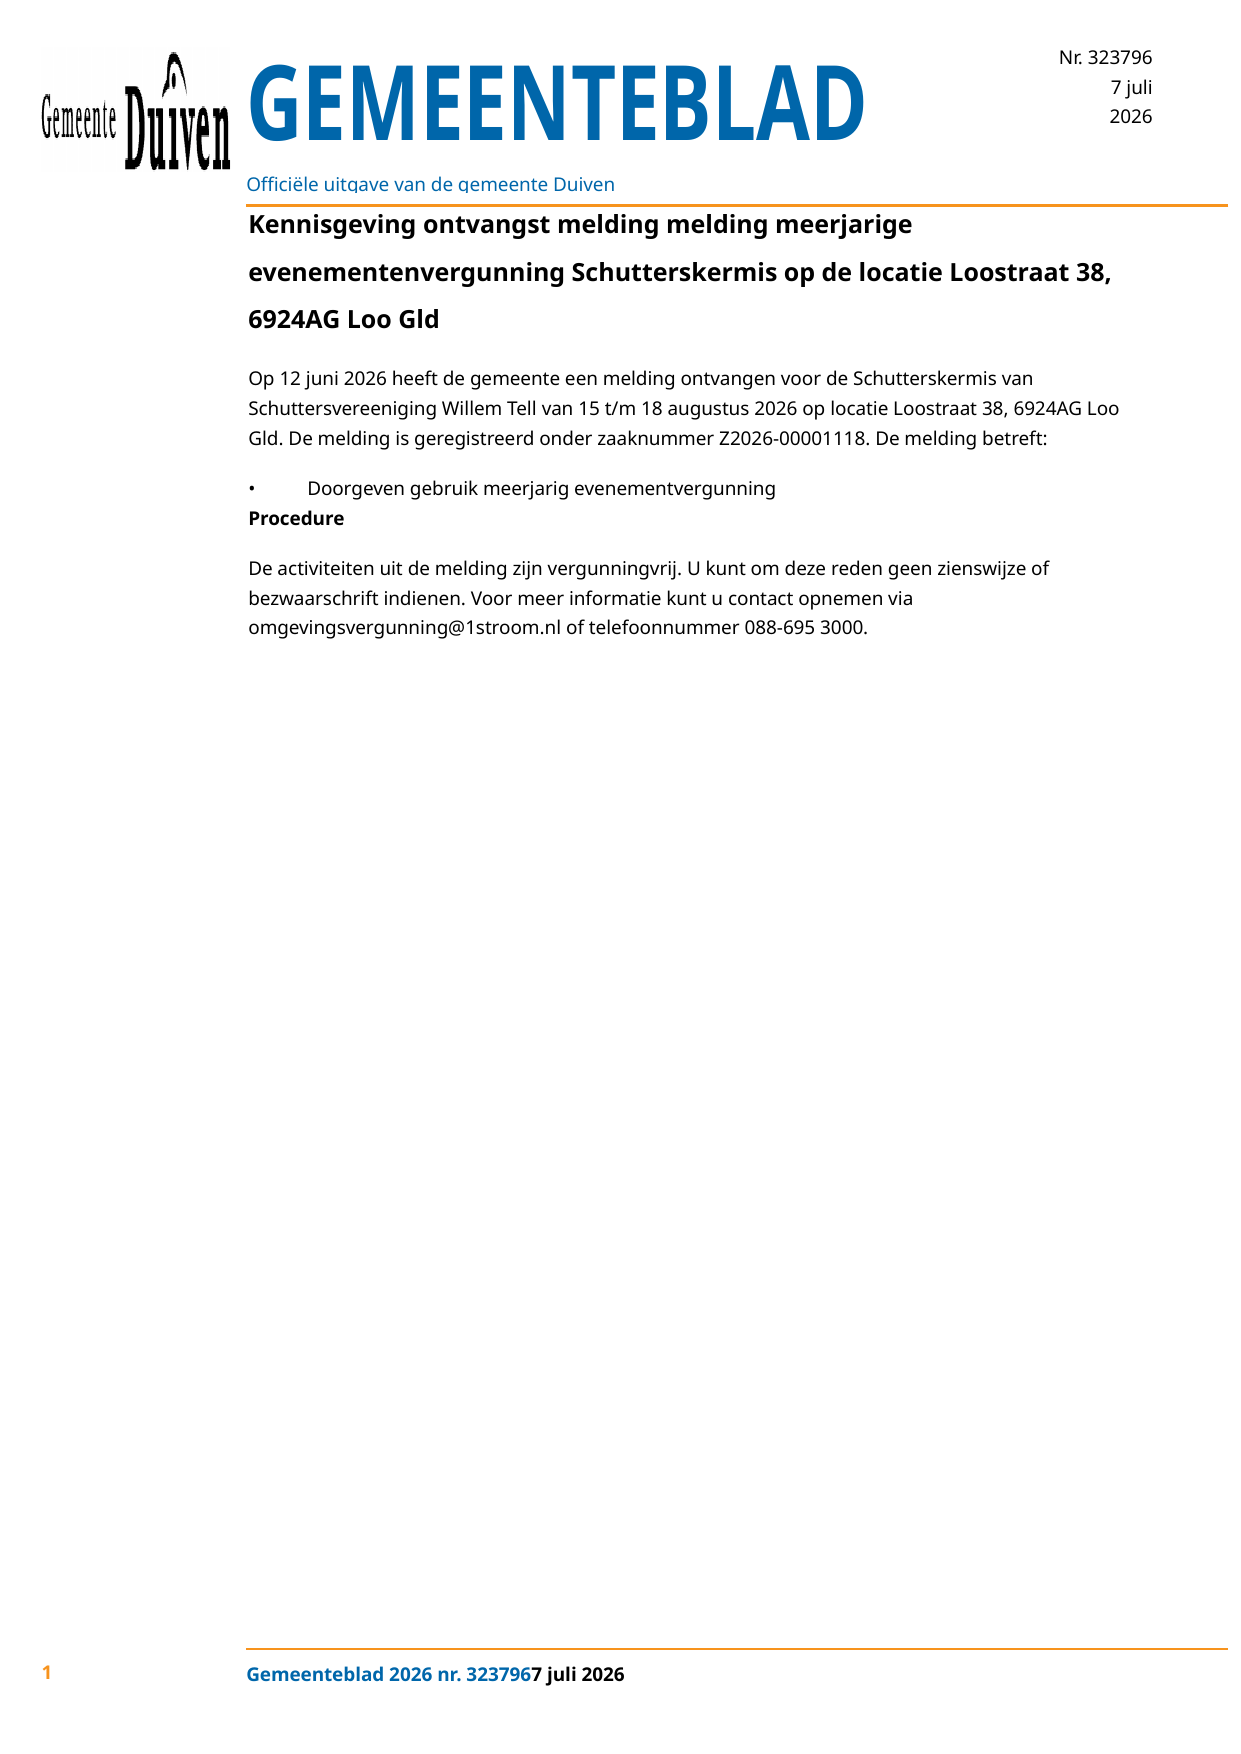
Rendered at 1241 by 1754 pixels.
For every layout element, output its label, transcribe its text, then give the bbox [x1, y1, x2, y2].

list Doorgeven gebruik meerjarig evenementvergunning [248, 475, 1152, 501]
text Procedure [248, 505, 1152, 530]
text Kennisgeving ontvangst melding melding meerjarige evenementenvergunning Schutterskermis op de locatie Loostraat 38, 6924AG Loo Gld [248, 207, 1152, 336]
text Op 12 juni 2026 heeft de gemeente een melding ontvangen voor de Schutterskermis van Schuttersvereeniging Willem Tell van 15 t/m 18 augustus 2026 op locatie Loostraat 38, 6924AG Loo Gld. De melding is geregistreerd onder zaaknummer Z2026-00001118. De melding betreft: [248, 366, 1152, 450]
text De activiteiten uit de melding zijn vergunningvrij. U kunt om deze reden geen zienswijze of bezwaarschrift indienen. Voor meer informatie kunt u contact opnemen via omgevingsvergunning@1stroom.nl of telefoonnummer 088-695 3000. [248, 555, 1152, 640]
picture [41, 47, 231, 172]
